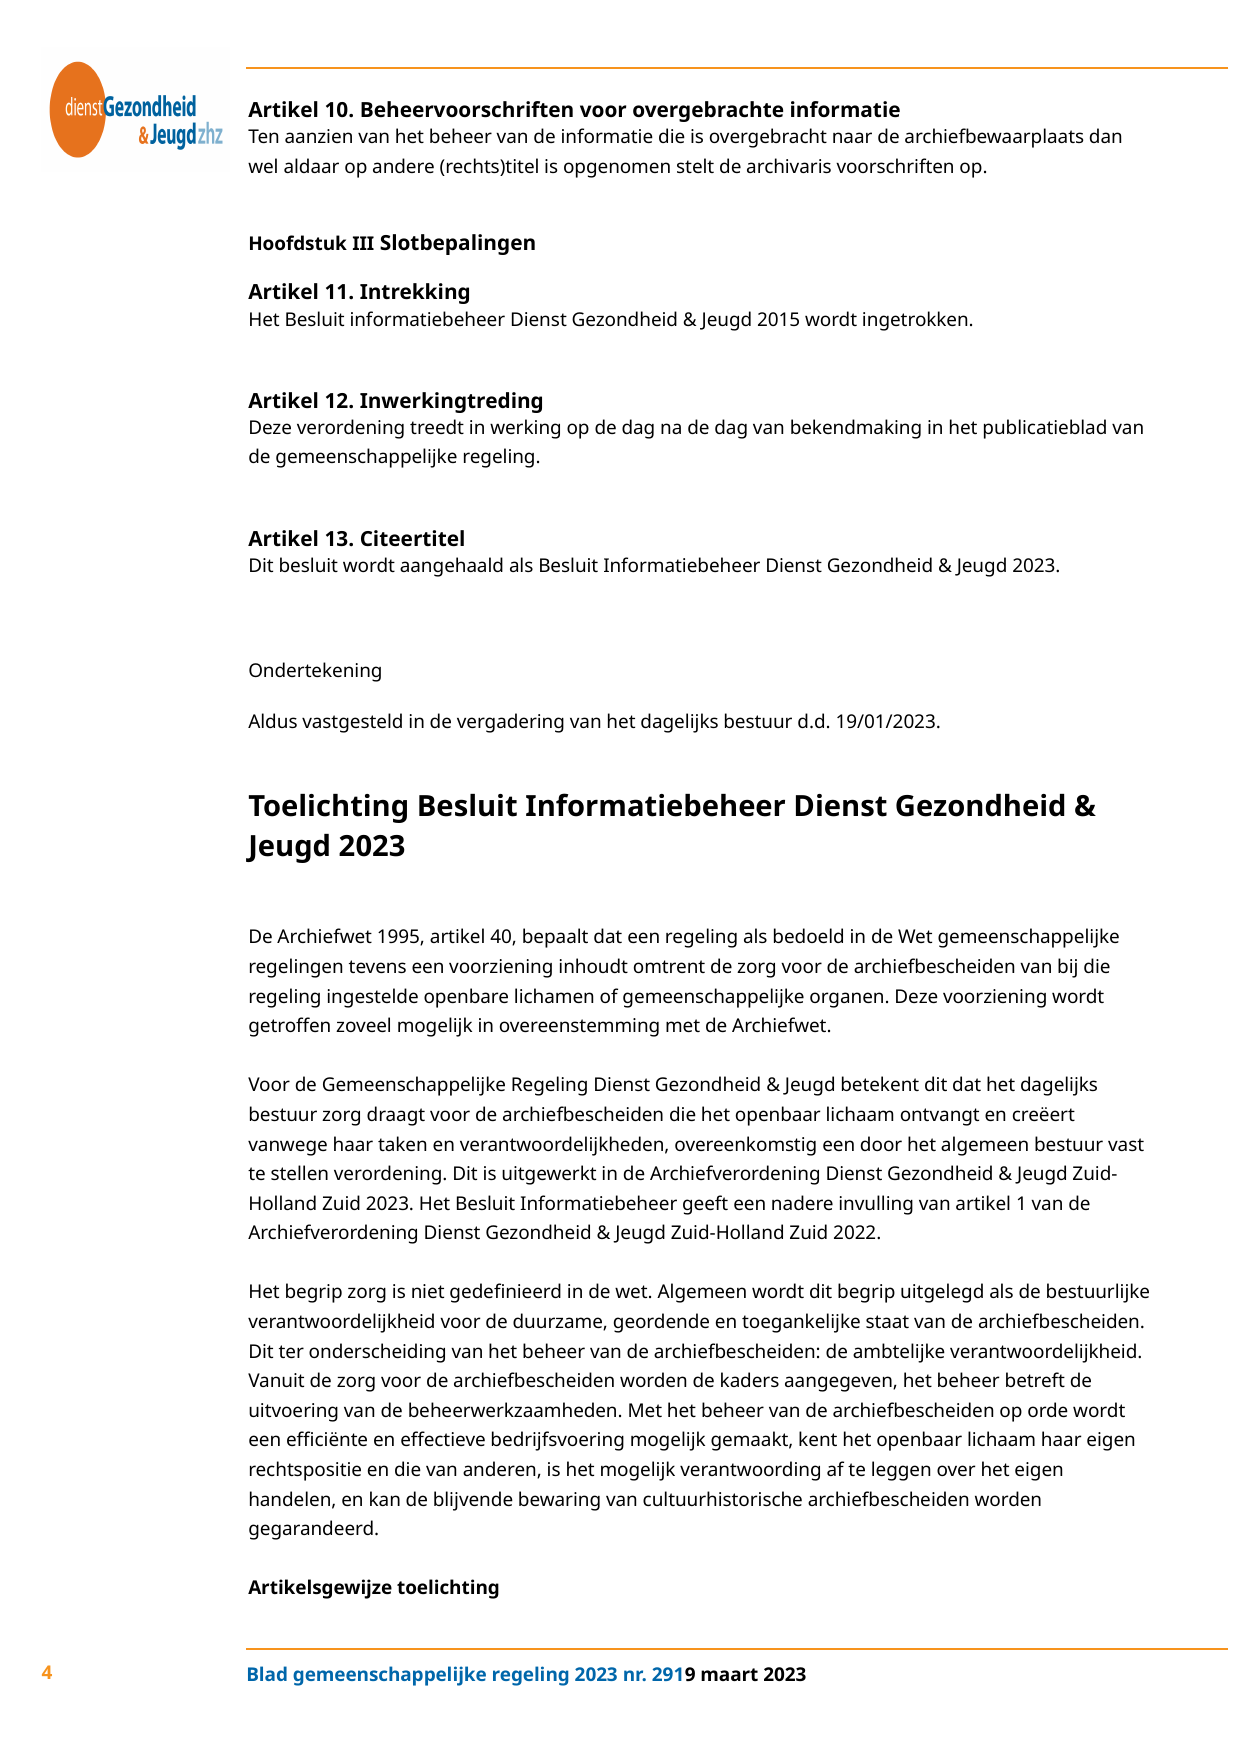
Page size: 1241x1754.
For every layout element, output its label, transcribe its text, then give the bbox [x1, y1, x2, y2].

text Ondertekening [248, 657, 1152, 683]
text Artikel 13. Citeertitel [248, 524, 1152, 552]
text Artikel 11. Intrekking [248, 277, 1152, 306]
text De Archiefwet 1995, artikel 40, bepaalt dat een regeling als bedoeld in de Wet gemeenschappelijke regelingen tevens een voorziening inhoudt omtrent de zorg voor de archiefbescheiden van bij die regeling ingestelde openbare lichamen of gemeenschappelijke organen. Deze voorziening wordt getroffen zoveel mogelijk in overeenstemming met de Archiefwet. [248, 924, 1152, 1038]
text Het begrip zorg is niet gedefinieerd in de wet. Algemeen wordt dit begrip uitgelegd als de bestuurlijke verantwoordelijkheid voor de duurzame, geordende en toegankelijke staat van de archiefbescheiden. Dit ter onderscheiding van het beheer van de archiefbescheiden: de ambtelijke verantwoordelijkheid. Vanuit de zorg voor de archiefbescheiden worden de kaders aangegeven, het beheer betreft de uitvoering van de beheerwerkzaamheden. Met het beheer van de archiefbescheiden op orde wordt een efficiënte en effectieve bedrijfsvoering mogelijk gemaakt, kent het openbaar lichaam haar eigen rechtspositie en die van anderen, is het mogelijk verantwoording af te leggen over het eigen handelen, en kan de blijvende bewaring van cultuurhistorische archiefbescheiden worden gegarandeerd. [248, 1279, 1152, 1541]
text Toelichting Besluit Informatiebeheer Dienst Gezondheid & Jeugd 2023 [248, 786, 1152, 865]
text Voor de Gemeenschappelijke Regeling Dienst Gezondheid & Jeugd betekent dit dat het dagelijks bestuur zorg draagt voor de archiefbescheiden die het openbaar lichaam ontvangt en creëert vanwege haar taken en verantwoordelijkheden, overeenkomstig een door het algemeen bestuur vast te stellen verordening. Dit is uitgewerkt in de Archiefverordening Dienst Gezondheid & Jeugd Zuid-Holland Zuid 2023. Het Besluit Informatiebeheer geeft een nadere invulling van artikel 1 van de Archiefverordening Dienst Gezondheid & Jeugd Zuid-Holland Zuid 2022. [248, 1072, 1152, 1245]
text Artikelsgewijze toelichting [248, 1574, 1152, 1600]
text Deze verordening treedt in werking op de dag na de dag van bekendmaking in het publicatieblad van de gemeenschappelijke regeling. [248, 414, 1152, 469]
text Artikel 10. Beheervoorschriften voor overgebrachte informatie [248, 95, 1152, 123]
text Aldus vastgesteld in de vergadering van het dagelijks bestuur d.d. 19/01/2023. [248, 708, 1152, 734]
text Hoofdstuk III Slotbepalingen [248, 228, 1152, 256]
text Ten aanzien van het beheer van de informatie die is overgebracht naar de archiefbewaarplaats dan wel aldaar op andere (rechts)titel is opgenomen stelt de archivaris voorschriften op. [248, 123, 1152, 178]
text Het Besluit informatiebeheer Dienst Gezondheid & Jeugd 2015 wordt ingetrokken. [248, 306, 1152, 331]
picture [41, 47, 231, 172]
text Artikel 12. Inwerkingtreding [248, 386, 1152, 414]
text Dit besluit wordt aangehaald als Besluit Informatiebeheer Dienst Gezondheid & Jeugd 2023. [248, 552, 1152, 578]
